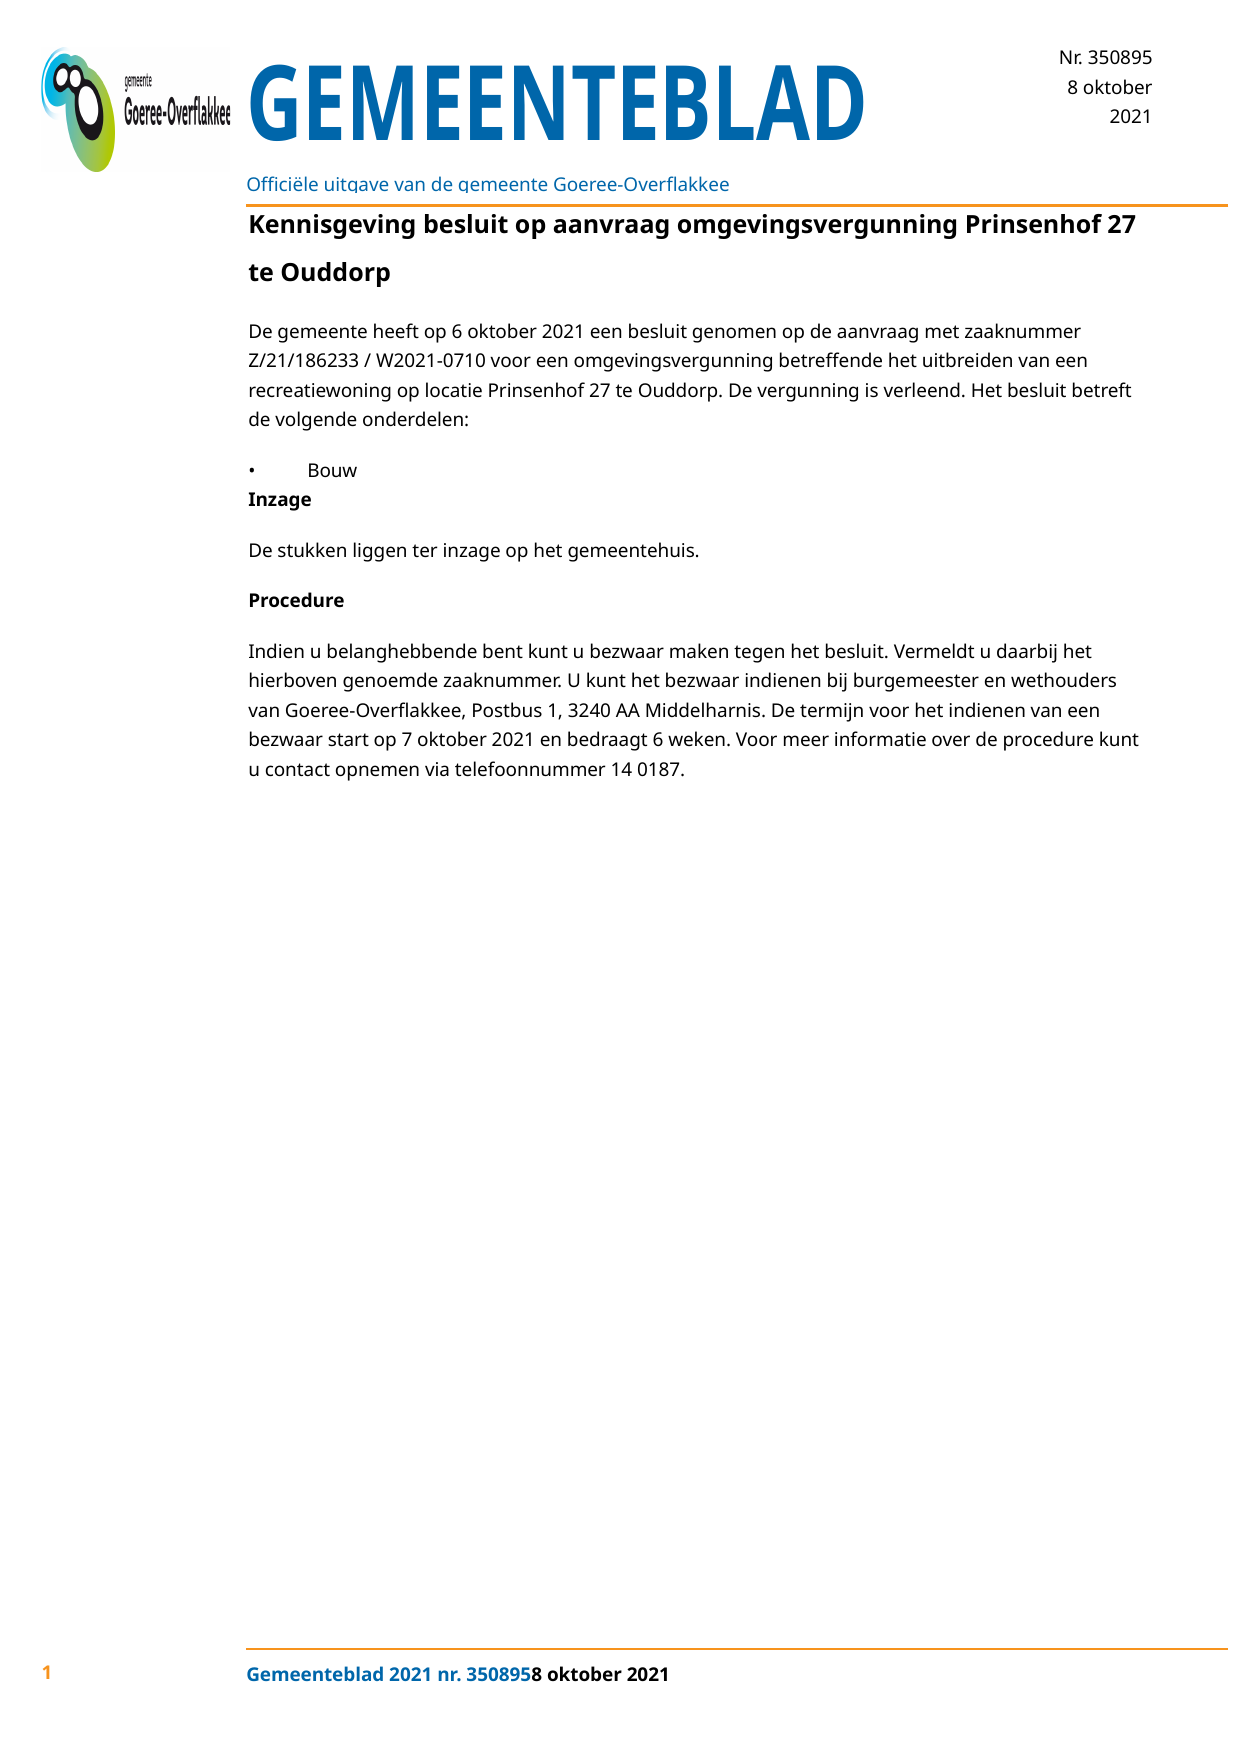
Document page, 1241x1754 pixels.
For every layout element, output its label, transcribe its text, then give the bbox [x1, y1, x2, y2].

text Kennisgeving besluit op aanvraag omgevingsvergunning Prinsenhof 27 te Ouddorp [248, 207, 1152, 288]
text Indien u belanghebbende bent kunt u bezwaar maken tegen het besluit. Vermeldt u daarbij het hierboven genoemde zaaknummer. U kunt het bezwaar indienen bij burgemeester en wethouders van Goeree-Overflakkee, Postbus 1, 3240 AA Middelharnis. De termijn voor het indienen van een bezwaar start op 7 oktober 2021 en bedraagt 6 weken. Voor meer informatie over de procedure kunt u contact opnemen via telefoonnummer 14 0187. [248, 638, 1152, 782]
text De gemeente heeft op 6 oktober 2021 een besluit genomen op de aanvraag met zaaknummer Z/21/186233 / W2021-0710 voor een omgevingsvergunning betreffende het uitbreiden van een recreatiewoning op locatie Prinsenhof 27 te Ouddorp. De vergunning is verleend. Het besluit betreft de volgende onderdelen: [248, 318, 1152, 432]
text Inzage [248, 487, 1152, 512]
list Bouw [248, 457, 1152, 483]
text Procedure [248, 587, 1152, 613]
picture [41, 47, 231, 172]
text De stukken liggen ter inzage op het gemeentehuis. [248, 537, 1152, 563]
